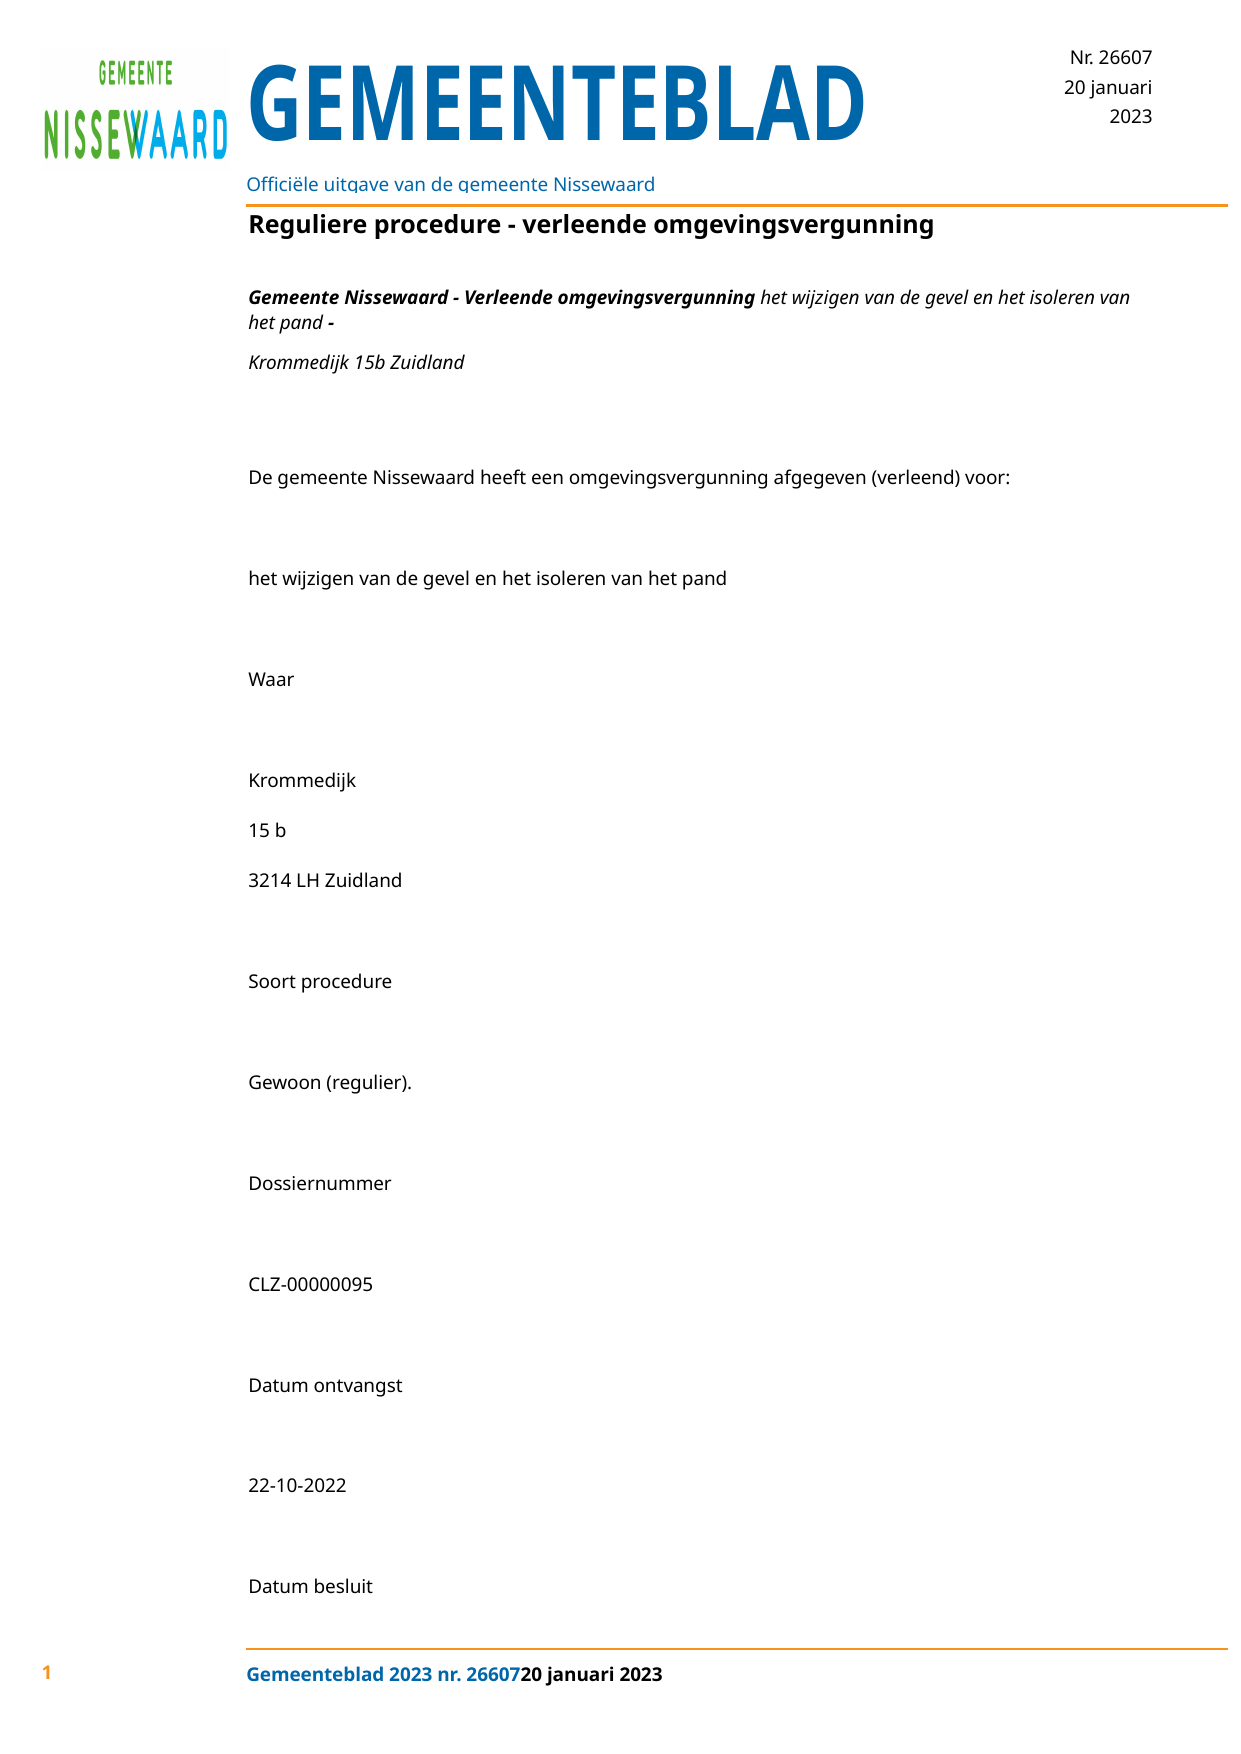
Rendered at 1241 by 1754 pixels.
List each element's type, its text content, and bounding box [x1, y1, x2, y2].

text 22-10-2022 [248, 1473, 1152, 1498]
text Reguliere procedure - verleende omgevingsvergunning [248, 207, 1152, 241]
text Krommedijk 15b Zuidland [248, 349, 1152, 374]
text Datum ontvangst [248, 1372, 1152, 1397]
text Waar [248, 666, 1152, 692]
text 15 b [248, 817, 1152, 843]
text Krommedijk [248, 767, 1152, 792]
text CLZ-00000095 [248, 1271, 1152, 1297]
text het wijzigen van de gevel en het isoleren van het pand [248, 565, 1152, 591]
text Gewoon (regulier). [248, 1069, 1152, 1095]
text Soort procedure [248, 968, 1152, 994]
text Gemeente Nissewaard - Verleende omgevingsvergunning het wijzigen van de gevel en het isoleren van het pand - [248, 284, 1152, 335]
text 3214 LH Zuidland [248, 868, 1152, 893]
picture [41, 47, 231, 172]
text Datum besluit [248, 1573, 1152, 1599]
text Dossiernummer [248, 1170, 1152, 1196]
text De gemeente Nissewaard heeft een omgevingsvergunning afgegeven (verleend) voor: [248, 464, 1152, 490]
